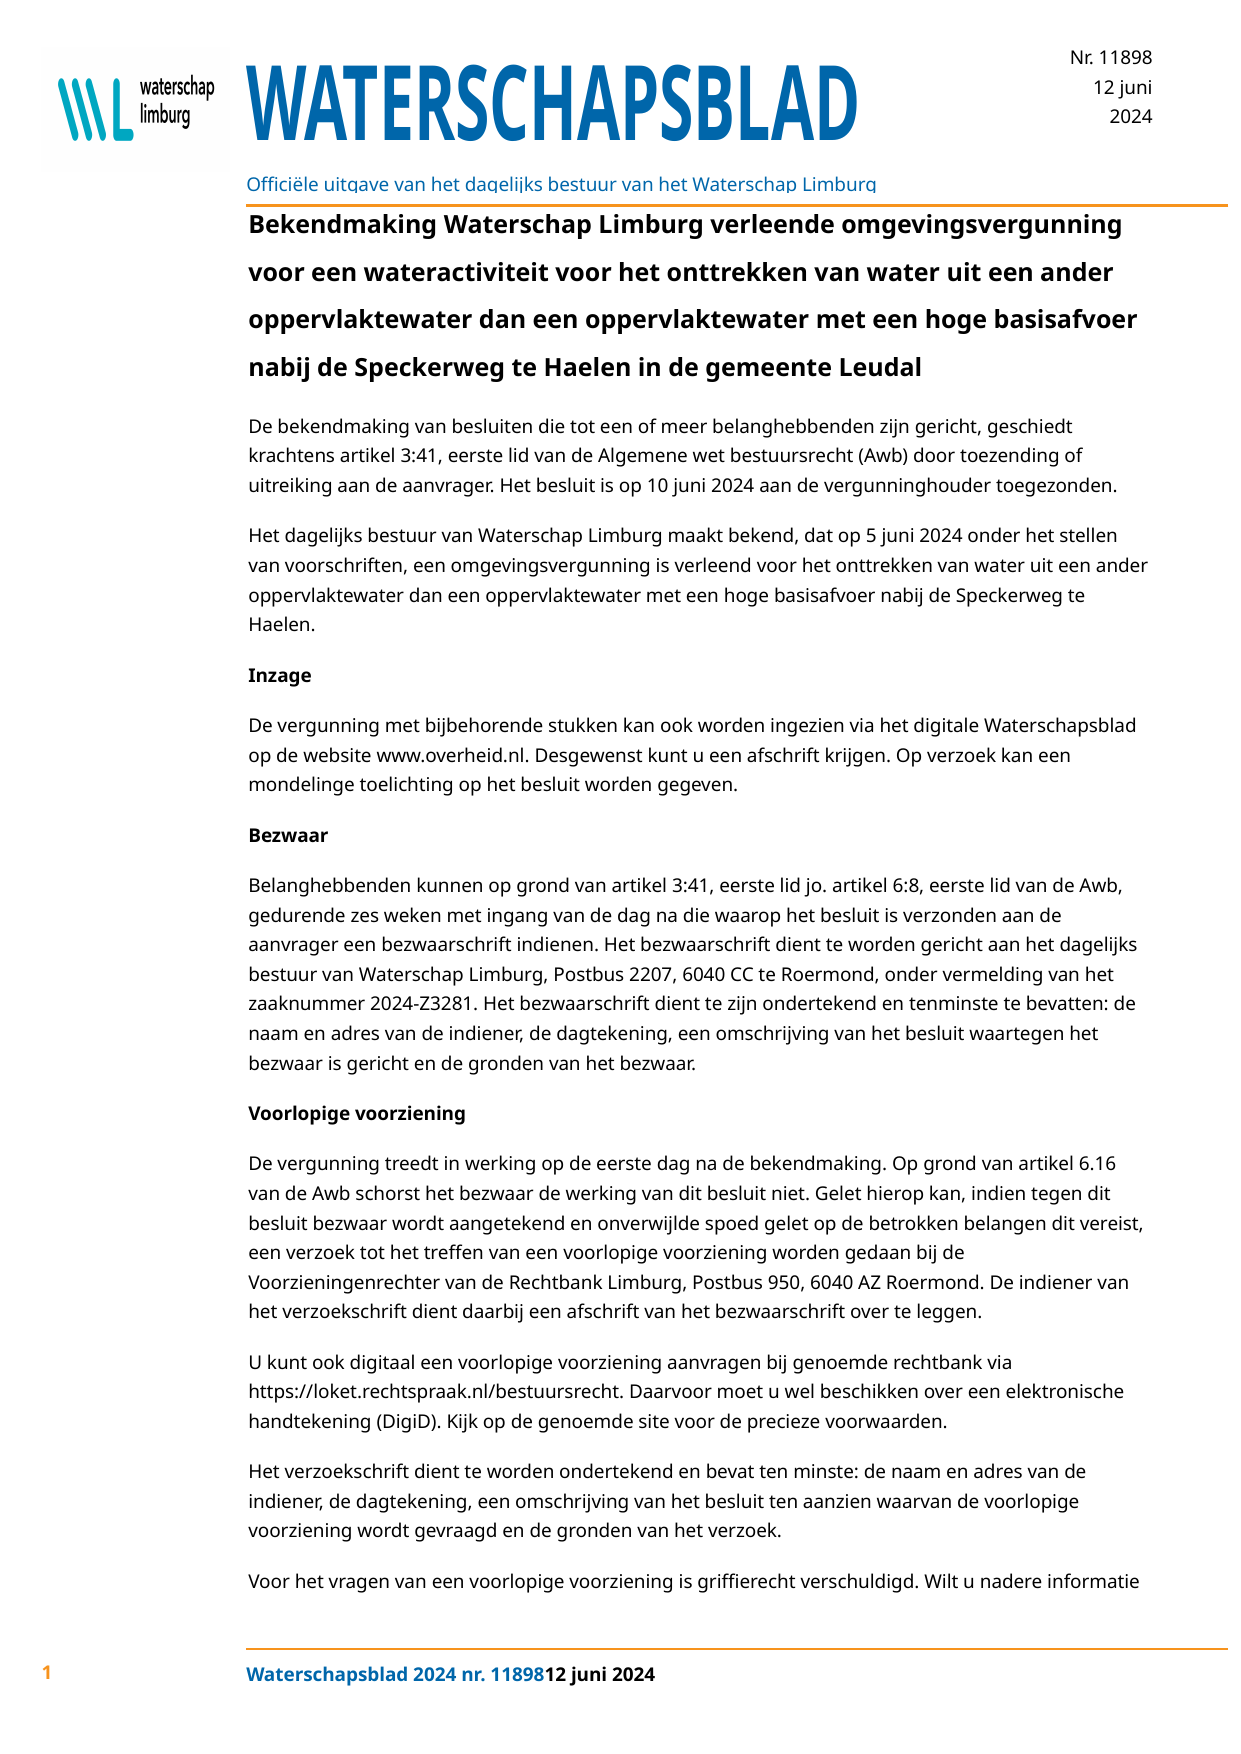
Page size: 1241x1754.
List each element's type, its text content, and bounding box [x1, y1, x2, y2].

text Voor het vragen van een voorlopige voorziening is griffierecht verschuldigd. Wilt u nadere informatie [248, 1568, 1152, 1594]
text Inzage [248, 662, 1152, 688]
picture [41, 47, 231, 172]
text Bezwaar [248, 822, 1152, 848]
text De vergunning met bijbehorende stukken kan ook worden ingezien via het digitale Waterschapsblad op de website www.overheid.nl. Desgewenst kunt u een afschrift krijgen. Op verzoek kan een mondelinge toelichting op het besluit worden gegeven. [248, 712, 1152, 797]
text Het dagelijks bestuur van Waterschap Limburg maakt bekend, dat op 5 juni 2024 onder het stellen van voorschriften, een omgevingsvergunning is verleend voor het onttrekken van water uit een ander oppervlaktewater dan een oppervlaktewater met een hoge basisafvoer nabij de Speckerweg te Haelen. [248, 523, 1152, 637]
text U kunt ook digitaal een voorlopige voorziening aanvragen bij genoemde rechtbank via https://loket.rechtspraak.nl/bestuursrecht. Daarvoor moet u wel beschikken over een elektronische handtekening (DigiD). Kijk op de genoemde site voor de precieze voorwaarden. [248, 1349, 1152, 1434]
text Bekendmaking Waterschap Limburg verleende omgevingsvergunning voor een wateractiviteit voor het onttrekken van water uit een ander oppervlaktewater dan een oppervlaktewater met een hoge basisafvoer nabij de Speckerweg te Haelen in de gemeente Leudal [248, 207, 1152, 384]
text Belanghebbenden kunnen op grond van artikel 3:41, eerste lid jo. artikel 6:8, eerste lid van de Awb, gedurende zes weken met ingang van de dag na die waarop het besluit is verzonden aan de aanvrager een bezwaarschrift indienen. Het bezwaarschrift dient te worden gericht aan het dagelijks bestuur van Waterschap Limburg, Postbus 2207, 6040 CC te Roermond, onder vermelding van het zaaknummer 2024-Z3281. Het bezwaarschrift dient te zijn ondertekend en tenminste te bevatten: de naam en adres van de indiener, de dagtekening, een omschrijving van het besluit waartegen het bezwaar is gericht en de gronden van het bezwaar. [248, 872, 1152, 1076]
text De vergunning treedt in werking op de eerste dag na de bekendmaking. Op grond van artikel 6.16 van de Awb schorst het bezwaar de werking van dit besluit niet. Gelet hierop kan, indien tegen dit besluit bezwaar wordt aangetekend en onverwijlde spoed gelet op de betrokken belangen dit vereist, een verzoek tot het treffen van een voorlopige voorziening worden gedaan bij de Voorzieningenrechter van de Rechtbank Limburg, Postbus 950, 6040 AZ Roermond. De indiener van het verzoekschrift dient daarbij een afschrift van het bezwaarschrift over te leggen. [248, 1151, 1152, 1324]
text Voorlopige voorziening [248, 1100, 1152, 1126]
text Het verzoekschrift dient te worden ondertekend en bevat ten minste: de naam en adres van de indiener, de dagtekening, een omschrijving van het besluit ten aanzien waarvan de voorlopige voorziening wordt gevraagd en de gronden van het verzoek. [248, 1458, 1152, 1543]
text De bekendmaking van besluiten die tot een of meer belanghebbenden zijn gericht, geschiedt krachtens artikel 3:41, eerste lid van de Algemene wet bestuursrecht (Awb) door toezending of uitreiking aan de aanvrager. Het besluit is op 10 juni 2024 aan de vergunninghouder toegezonden. [248, 413, 1152, 498]
